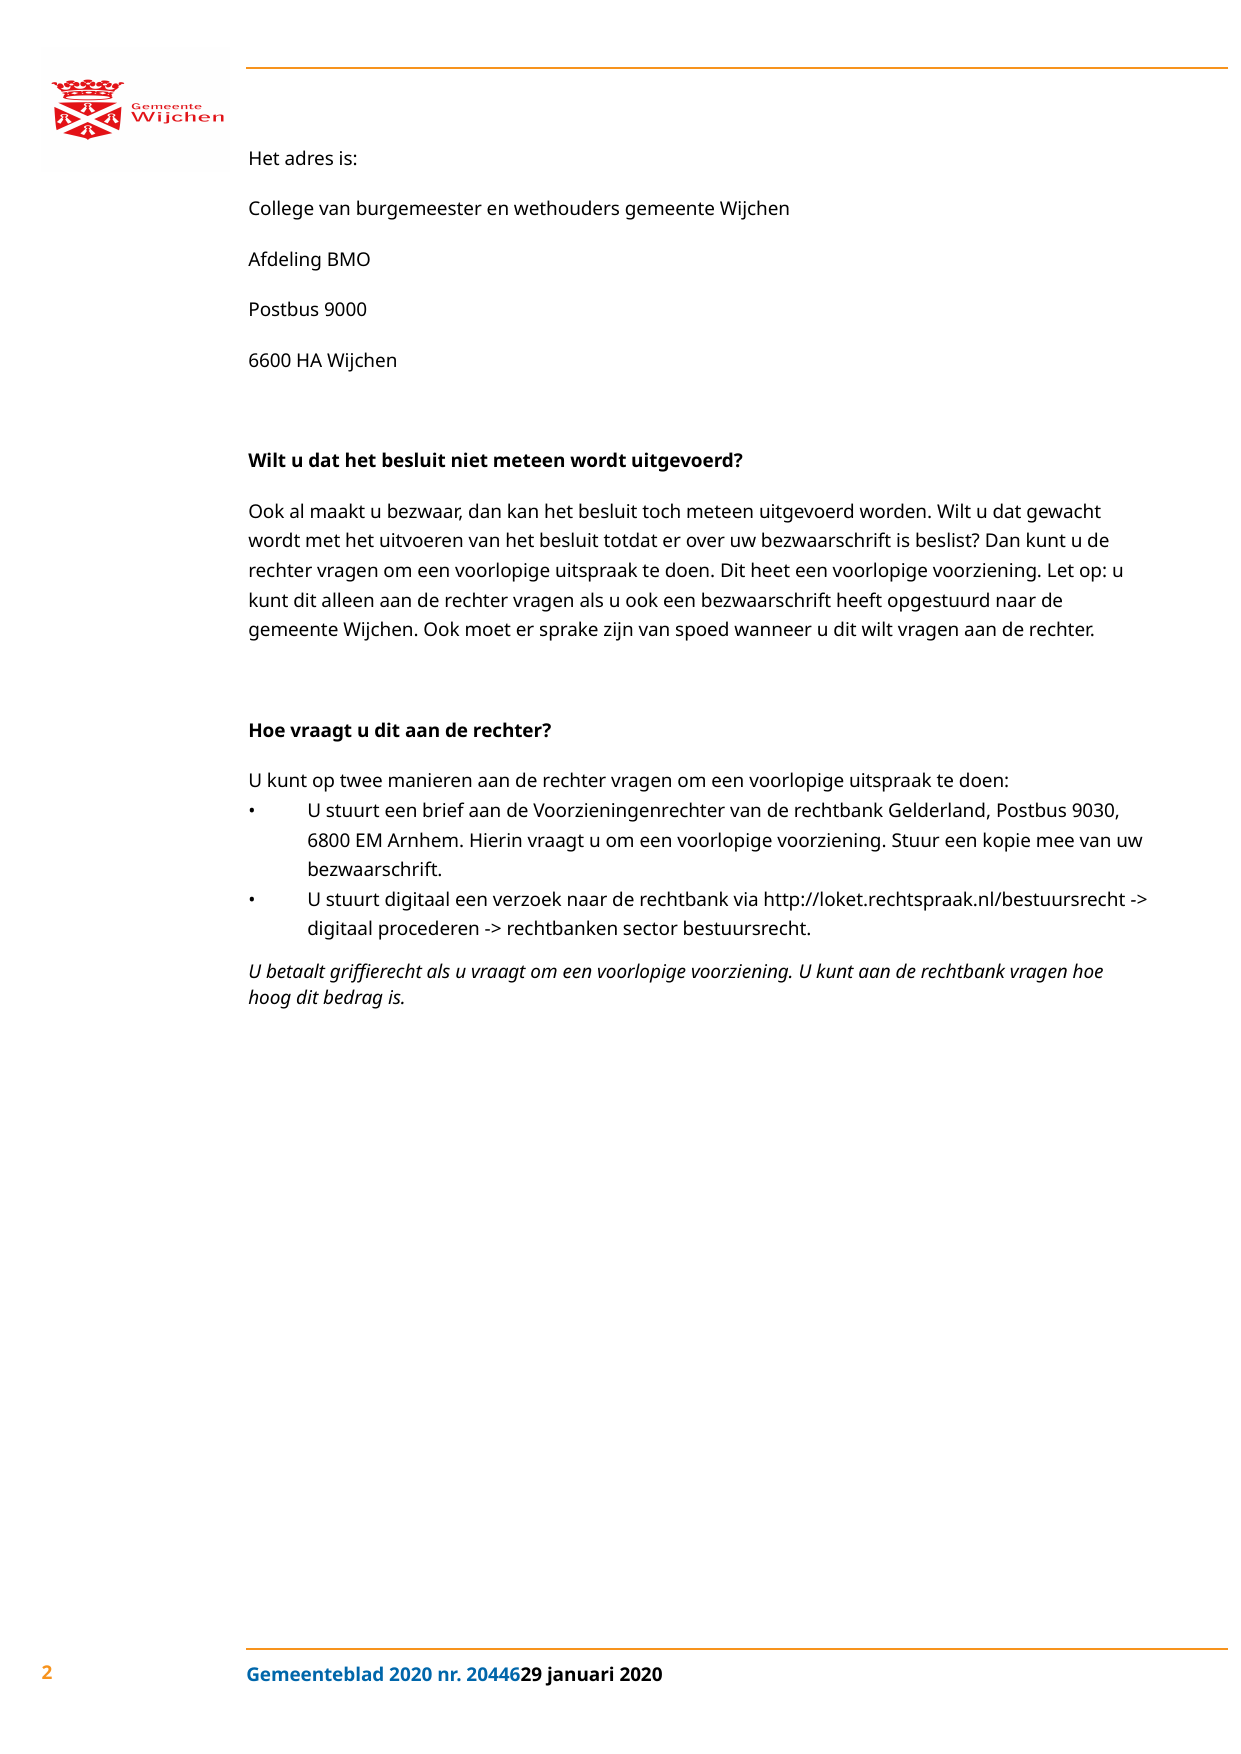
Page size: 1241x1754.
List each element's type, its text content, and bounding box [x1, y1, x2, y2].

text Postbus 9000 [248, 296, 1152, 322]
text U betaalt griffierecht als u vraagt om een voorlopige voorziening. U kunt aan de rechtbank vragen hoe hoog dit bedrag is. [248, 959, 1152, 1010]
text Wilt u dat het besluit niet meteen wordt uitgevoerd? [248, 448, 1152, 473]
text Hoe vraagt u dit aan de rechter? [248, 717, 1152, 743]
list U stuurt digitaal een verzoek naar de rechtbank via http://loket.rechtspraak.nl/bestuursrecht -> digitaal procederen -> rechtbanken sector bestuursrecht. [248, 886, 1152, 941]
text Het adres is: [248, 145, 1152, 171]
picture [41, 47, 231, 172]
text Ook al maakt u bezwaar, dan kan het besluit toch meteen uitgevoerd worden. Wilt u dat gewacht wordt met het uitvoeren van het besluit totdat er over uw bezwaarschrift is beslist? Dan kunt u de rechter vragen om een voorlopige uitspraak te doen. Dit heet een voorlopige voorziening. Let op: u kunt dit alleen aan de rechter vragen als u ook een bezwaarschrift heeft opgestuurd naar de gemeente Wijchen. Ook moet er sprake zijn van spoed wanneer u dit wilt vragen aan de rechter. [248, 498, 1152, 642]
text 6600 HA Wijchen [248, 347, 1152, 373]
text U kunt op twee manieren aan de rechter vragen om een voorlopige uitspraak te doen: [248, 768, 1152, 793]
text College van burgemeester en wethouders gemeente Wijchen [248, 196, 1152, 221]
list U stuurt een brief aan de Voorzieningenrechter van de rechtbank Gelderland, Postbus 9030, 6800 EM Arnhem. Hierin vraagt u om een voorlopige voorziening. Stuur een kopie mee van uw bezwaarschrift. [248, 797, 1152, 882]
text Afdeling BMO [248, 246, 1152, 272]
